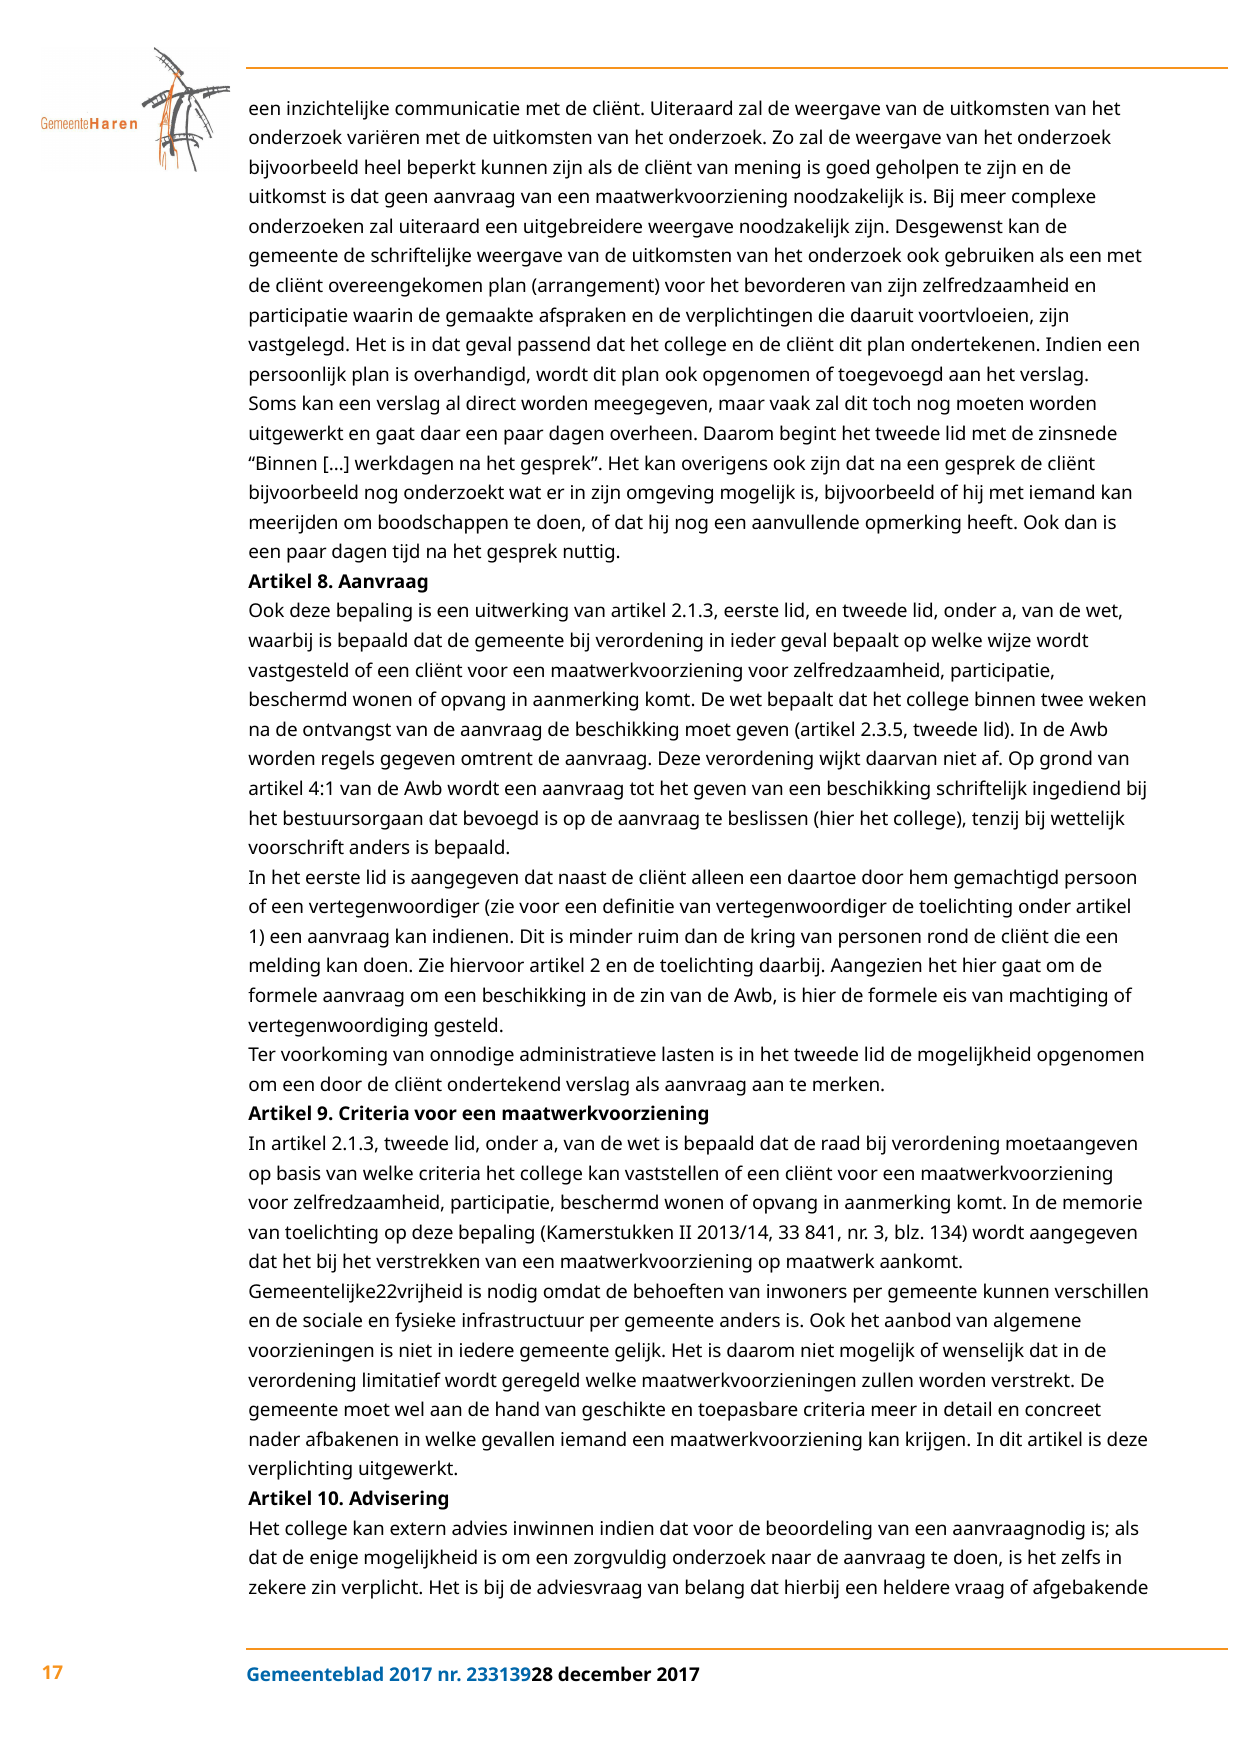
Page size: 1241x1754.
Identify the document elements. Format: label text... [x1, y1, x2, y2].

text Soms kan een verslag al direct worden meegegeven, maar vaak zal dit toch nog moeten worden uitgewerkt en gaat daar een paar dagen overheen. Daarom begint het tweede lid met de zinsnede “Binnen […] werkdagen na het gesprek”. Het kan overigens ook zijn dat na een gesprek de cliënt bijvoorbeeld nog onderzoekt wat er in zijn omgeving mogelijk is, bijvoorbeeld of hij met iemand kan meerijden om boodschappen te doen, of dat hij nog een aanvullende opmerking heeft. Ook dan is een paar dagen tijd na het gesprek nuttig. [248, 391, 1152, 564]
text Ook deze bepaling is een uitwerking van artikel 2.1.3, eerste lid, en tweede lid, onder a, van de wet, waarbij is bepaald dat de gemeente bij verordening in ieder geval bepaalt op welke wijze wordt vastgesteld of een cliënt voor een maatwerkvoorziening voor zelfredzaamheid, participatie, beschermd wonen of opvang in aanmerking komt. De wet bepaalt dat het college binnen twee weken na de ontvangst van de aanvraag de beschikking moet geven (artikel 2.3.5, tweede lid). In de Awb worden regels gegeven omtrent de aanvraag. Deze verordening wijkt daarvan niet af. Op grond van artikel 4:1 van de Awb wordt een aanvraag tot het geven van een beschikking schriftelijk ingediend bij het bestuursorgaan dat bevoegd is op de aanvraag te beslissen (hier het college), tenzij bij wettelijk voorschrift anders is bepaald. [248, 598, 1152, 860]
text In het eerste lid is aangegeven dat naast de cliënt alleen een daartoe door hem gemachtigd persoon of een vertegenwoordiger (zie voor een definitie van vertegenwoordiger de toelichting onder artikel 1) een aanvraag kan indienen. Dit is minder ruim dan de kring van personen rond de cliënt die een melding kan doen. Zie hiervoor artikel 2 en de toelichting daarbij. Aangezien het hier gaat om de formele aanvraag om een beschikking in de zin van de Awb, is hier de formele eis van machtiging of vertegenwoordiging gesteld. [248, 864, 1152, 1038]
text Het college kan extern advies inwinnen indien dat voor de beoordeling van een aanvraagnodig is; als dat de enige mogelijkheid is om een zorgvuldig onderzoek naar de aanvraag te doen, is het zelfs in zekere zin verplicht. Het is bij de adviesvraag van belang dat hierbij een heldere vraag of afgebakende [248, 1515, 1152, 1600]
text Artikel 8. Aanvraag [248, 568, 1152, 594]
picture [41, 47, 231, 172]
text een inzichtelijke communicatie met de cliënt. Uiteraard zal de weergave van de uitkomsten van het onderzoek variëren met de uitkomsten van het onderzoek. Zo zal de weergave van het onderzoek bijvoorbeeld heel beperkt kunnen zijn als de cliënt van mening is goed geholpen te zijn en de uitkomst is dat geen aanvraag van een maatwerkvoorziening noodzakelijk is. Bij meer complexe onderzoeken zal uiteraard een uitgebreidere weergave noodzakelijk zijn. Desgewenst kan de gemeente de schriftelijke weergave van de uitkomsten van het onderzoek ook gebruiken als een met de cliënt overeengekomen plan (arrangement) voor het bevorderen van zijn zelfredzaamheid en participatie waarin de gemaakte afspraken en de verplichtingen die daaruit voortvloeien, zijn vastgelegd. Het is in dat geval passend dat het college en de cliënt dit plan ondertekenen. Indien een persoonlijk plan is overhandigd, wordt dit plan ook opgenomen of toegevoegd aan het verslag. [248, 95, 1152, 387]
text Artikel 10. Advisering [248, 1485, 1152, 1511]
text Artikel 9. Criteria voor een maatwerkvoorziening [248, 1101, 1152, 1126]
text Ter voorkoming van onnodige administratieve lasten is in het tweede lid de mogelijkheid opgenomen om een door de cliënt ondertekend verslag als aanvraag aan te merken. [248, 1041, 1152, 1097]
text In artikel 2.1.3, tweede lid, onder a, van de wet is bepaald dat de raad bij verordening moetaangeven op basis van welke criteria het college kan vaststellen of een cliënt voor een maatwerkvoorziening voor zelfredzaamheid, participatie, beschermd wonen of opvang in aanmerking komt. In de memorie van toelichting op deze bepaling (Kamerstukken II 2013/14, 33 841, nr. 3, blz. 134) wordt aangegeven dat het bij het verstrekken van een maatwerkvoorziening op maatwerk aankomt. Gemeentelijke22vrijheid is nodig omdat de behoeften van inwoners per gemeente kunnen verschillen en de sociale en fysieke infrastructuur per gemeente anders is. Ook het aanbod van algemene voorzieningen is niet in iedere gemeente gelijk. Het is daarom niet mogelijk of wenselijk dat in de verordening limitatief wordt geregeld welke maatwerkvoorzieningen zullen worden verstrekt. De gemeente moet wel aan de hand van geschikte en toepasbare criteria meer in detail en concreet nader afbakenen in welke gevallen iemand een maatwerkvoorziening kan krijgen. In dit artikel is deze verplichting uitgewerkt. [248, 1130, 1152, 1481]
